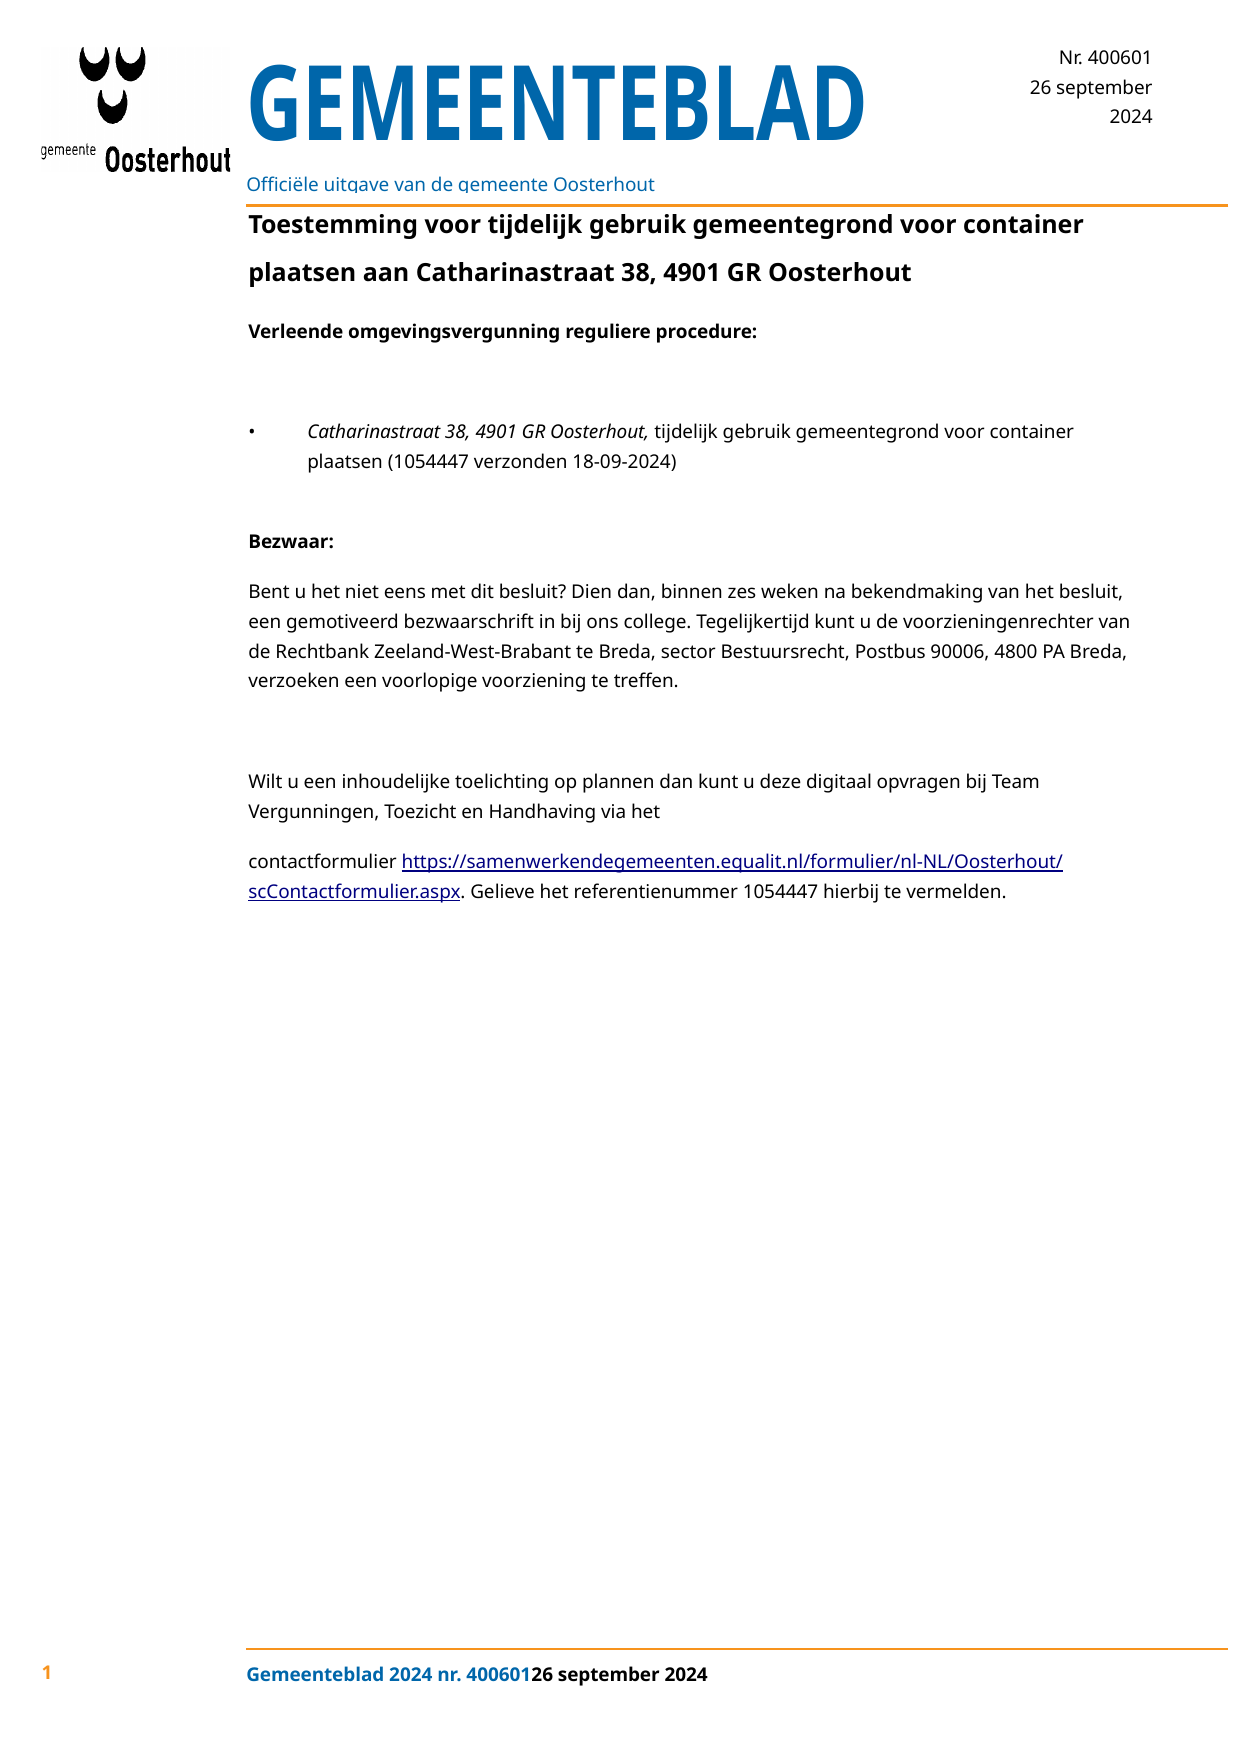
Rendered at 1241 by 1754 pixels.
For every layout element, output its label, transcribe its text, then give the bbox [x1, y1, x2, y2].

text contactformulier https://samenwerkendegemeenten.equalit.nl/formulier/nl-NL/Oosterhout/scContactformulier.aspx. Gelieve het referentienummer 1054447 hierbij te vermelden. [248, 848, 1152, 904]
text Verleende omgevingsvergunning reguliere procedure: [248, 318, 1152, 344]
text Bent u het niet eens met dit besluit? Dien dan, binnen zes weken na bekendmaking van het besluit, een gemotiveerd bezwaarschrift in bij ons college. Tegelijkertijd kunt u de voorzieningenrechter van de Rechtbank Zeeland-West-Brabant te Breda, sector Bestuursrecht, Postbus 90006, 4800 PA Breda, verzoeken een voorlopige voorziening te treffen. [248, 579, 1152, 693]
picture [41, 47, 231, 172]
text Wilt u een inhoudelijke toelichting op plannen dan kunt u deze digitaal opvragen bij Team Vergunningen, Toezicht en Handhaving via het [248, 768, 1152, 824]
list Catharinastraat 38, 4901 GR Oosterhout, tijdelijk gebruik gemeentegrond voor container plaatsen (1054447 verzonden 18-09-2024) [248, 419, 1152, 474]
text Toestemming voor tijdelijk gebruik gemeentegrond voor container plaatsen aan Catharinastraat 38, 4901 GR Oosterhout [248, 207, 1152, 288]
text Bezwaar: [248, 528, 1152, 554]
